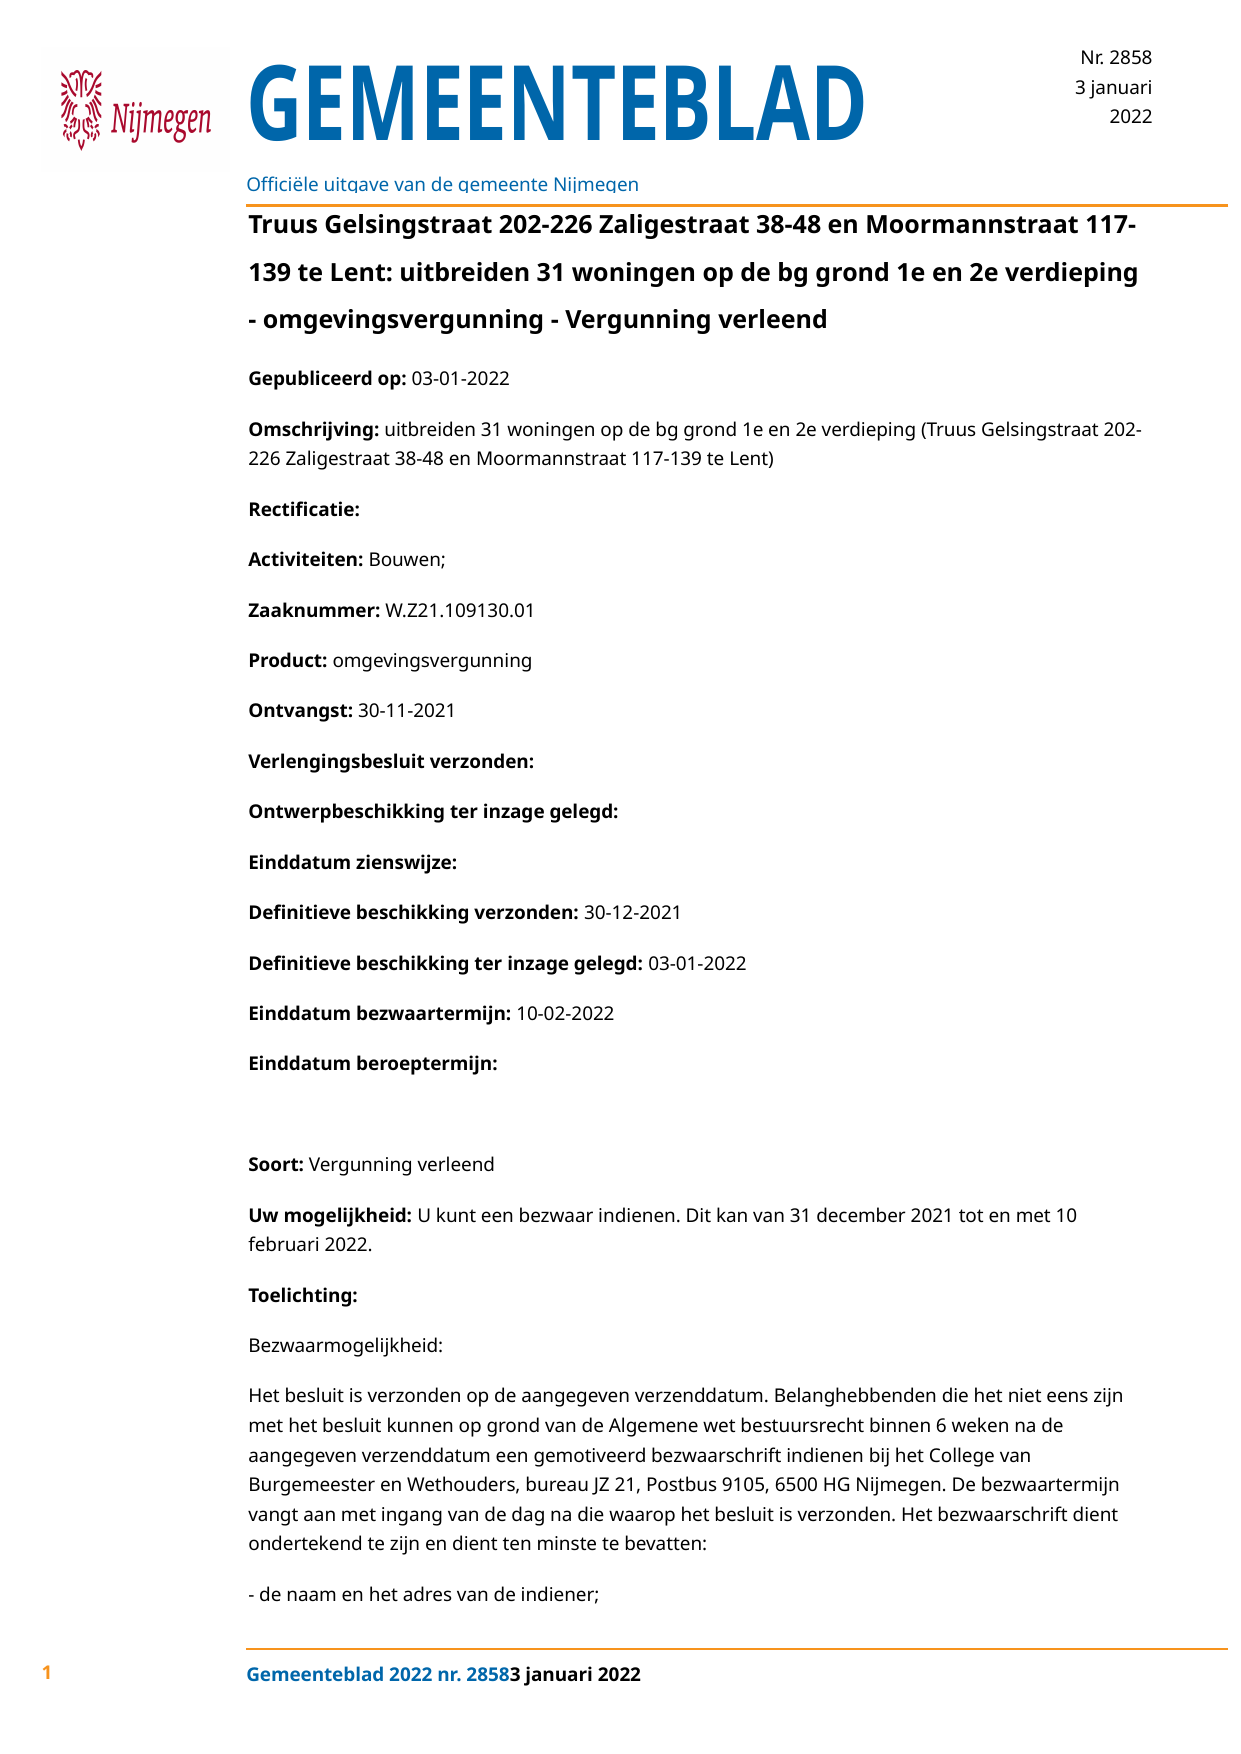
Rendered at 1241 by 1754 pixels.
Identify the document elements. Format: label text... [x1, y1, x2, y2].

text Einddatum beroeptermijn: [248, 1051, 1152, 1076]
text Gepubliceerd op: 03-01-2022 [248, 366, 1152, 391]
text Definitieve beschikking ter inzage gelegd: 03-01-2022 [248, 950, 1152, 975]
text Ontvangst: 30-11-2021 [248, 698, 1152, 723]
text Product: omgevingsvergunning [248, 647, 1152, 673]
text - de naam en het adres van de indiener; [248, 1581, 1152, 1607]
text Activiteiten: Bouwen; [248, 546, 1152, 572]
text Soort: Vergunning verleend [248, 1151, 1152, 1177]
text Definitieve beschikking verzonden: 30-12-2021 [248, 899, 1152, 925]
text Bezwaarmogelijkheid: [248, 1332, 1152, 1358]
text Toelichting: [248, 1282, 1152, 1307]
picture [41, 47, 231, 172]
text Truus Gelsingstraat 202-226 Zaligestraat 38-48 en Moormannstraat 117-139 te Lent: uitbreiden 31 woningen op de bg grond 1e en 2e verdieping - omgevingsvergunning - Vergunning verleend [248, 207, 1152, 336]
text Zaaknummer: W.Z21.109130.01 [248, 597, 1152, 622]
text Rectificatie: [248, 496, 1152, 522]
text Einddatum bezwaartermijn: 10-02-2022 [248, 1000, 1152, 1026]
text Ontwerpbeschikking ter inzage gelegd: [248, 798, 1152, 824]
text Omschrijving: uitbreiden 31 woningen op de bg grond 1e en 2e verdieping (Truus Gelsingstraat 202-226 Zaligestraat 38-48 en Moormannstraat 117-139 te Lent) [248, 416, 1152, 471]
text Verlengingsbesluit verzonden: [248, 748, 1152, 774]
text Uw mogelijkheid: U kunt een bezwaar indienen. Dit kan van 31 december 2021 tot en met 10 februari 2022. [248, 1202, 1152, 1257]
text Einddatum zienswijze: [248, 849, 1152, 874]
text Het besluit is verzonden op de aangegeven verzenddatum. Belanghebbenden die het niet eens zijn met het besluit kunnen op grond van de Algemene wet bestuursrecht binnen 6 weken na de aangegeven verzenddatum een gemotiveerd bezwaarschrift indienen bij het College van Burgemeester en Wethouders, bureau JZ 21, Postbus 9105, 6500 HG Nijmegen. De bezwaartermijn vangt aan met ingang van de dag na die waarop het besluit is verzonden. Het bezwaarschrift dient ondertekend te zijn en dient ten minste te bevatten: [248, 1383, 1152, 1556]
